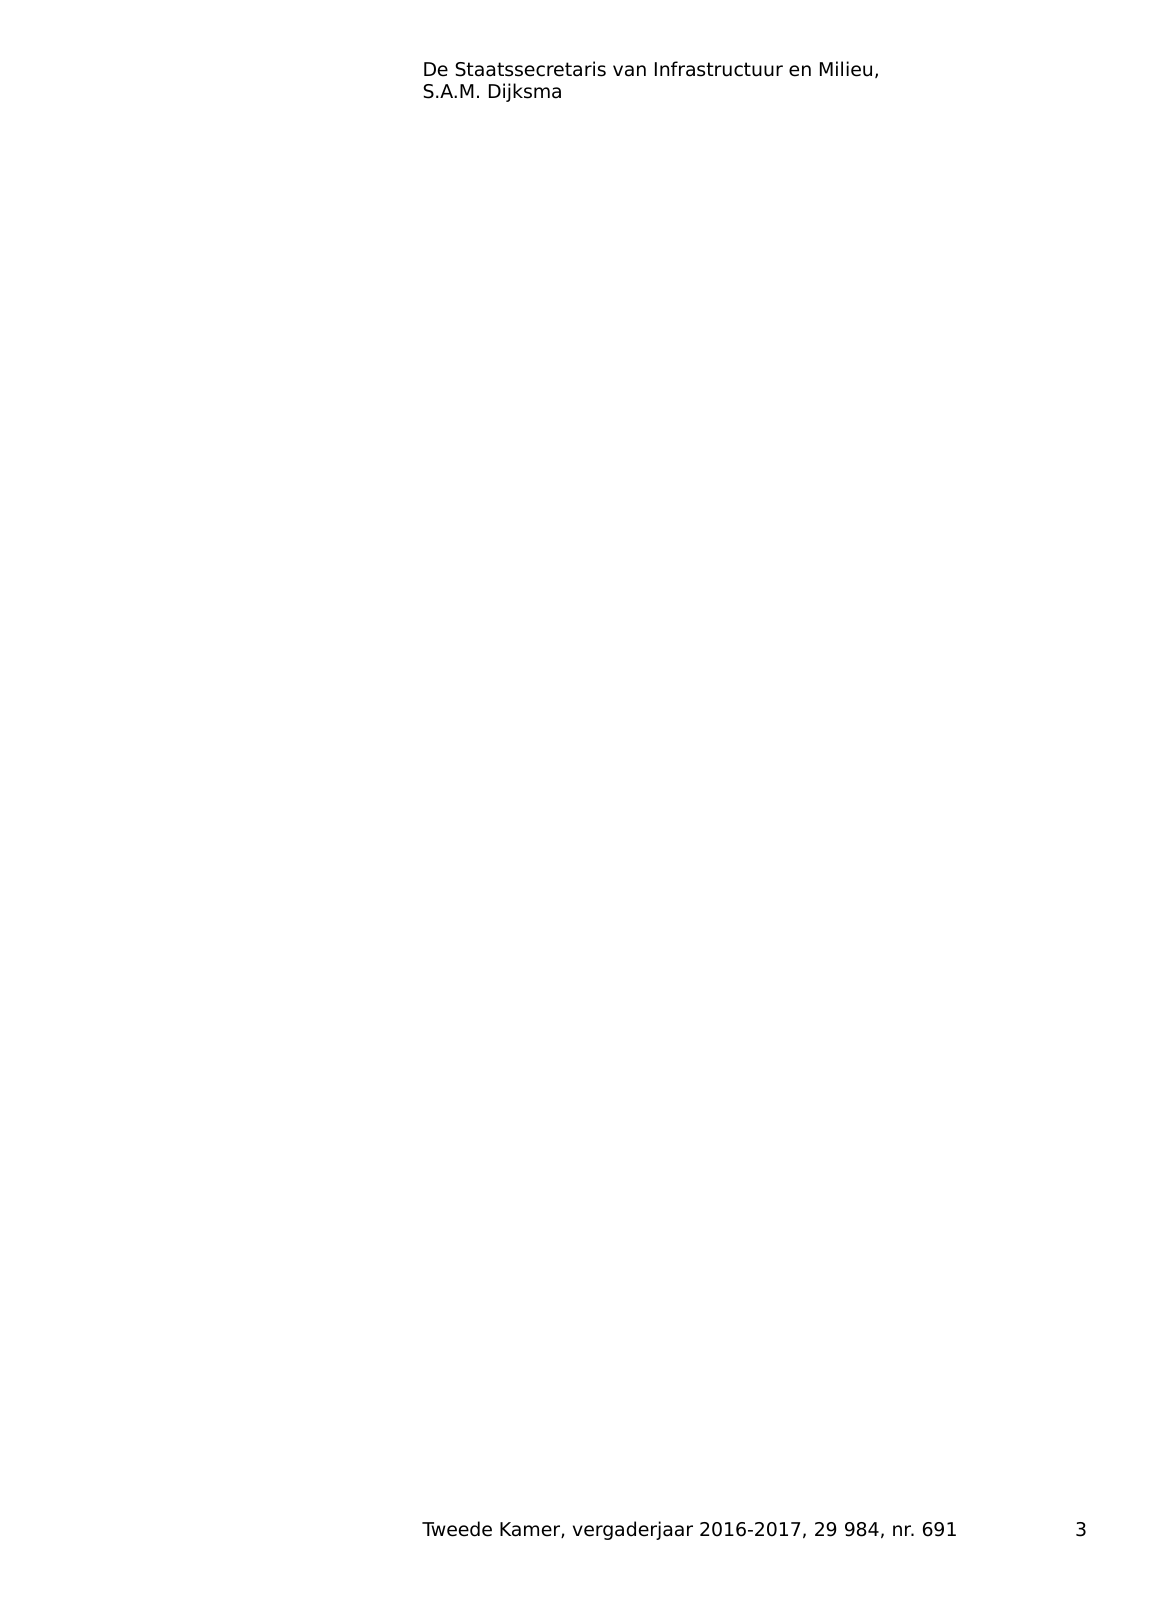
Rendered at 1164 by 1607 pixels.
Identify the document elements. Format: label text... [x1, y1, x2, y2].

text De Staatssecretaris van Infrastructuur en Milieu, S.A.M. Dijksma [422, 59, 1087, 103]
